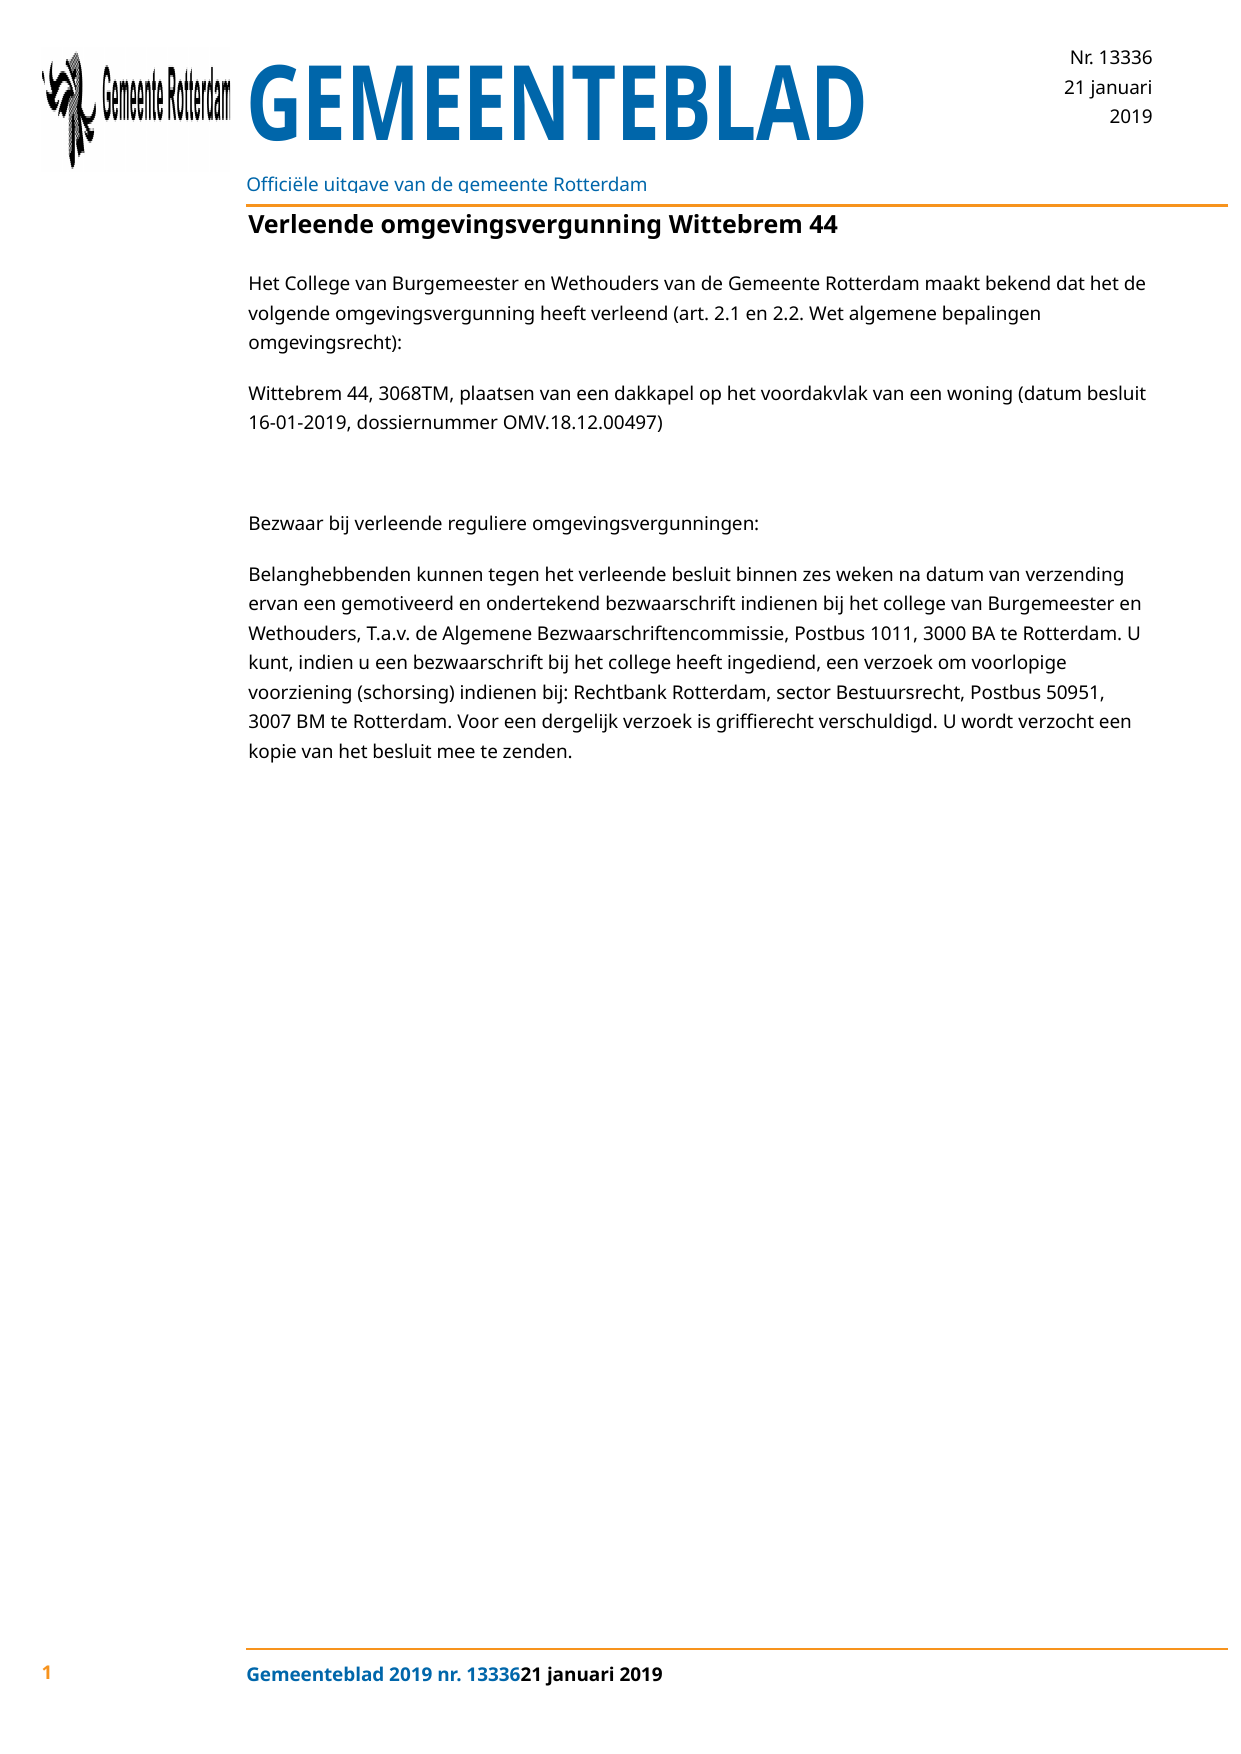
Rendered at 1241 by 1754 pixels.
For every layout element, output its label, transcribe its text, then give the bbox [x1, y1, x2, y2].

text Bezwaar bij verleende reguliere omgevingsvergunningen: [248, 510, 1152, 536]
text Verleende omgevingsvergunning Wittebrem 44 [248, 207, 1152, 241]
text Wittebrem 44, 3068TM, plaatsen van een dakkapel op het voordakvlak van een woning (datum besluit 16-01-2019, dossiernummer OMV.18.12.00497) [248, 380, 1152, 435]
text Belanghebbenden kunnen tegen het verleende besluit binnen zes weken na datum van verzending ervan een gemotiveerd en ondertekend bezwaarschrift indienen bij het college van Burgemeester en Wethouders, T.a.v. de Algemene Bezwaarschriftencommissie, Postbus 1011, 3000 BA te Rotterdam. U kunt, indien u een bezwaarschrift bij het college heeft ingediend, een verzoek om voorlopige voorziening (schorsing) indienen bij: Rechtbank Rotterdam, sector Bestuursrecht, Postbus 50951, 3007 BM te Rotterdam. Voor een dergelijk verzoek is griffierecht verschuldigd. U wordt verzocht een kopie van het besluit mee te zenden. [248, 561, 1152, 764]
text Het College van Burgemeester en Wethouders van de Gemeente Rotterdam maakt bekend dat het de volgende omgevingsvergunning heeft verleend (art. 2.1 en 2.2. Wet algemene bepalingen omgevingsrecht): [248, 270, 1152, 355]
picture [41, 47, 231, 172]
